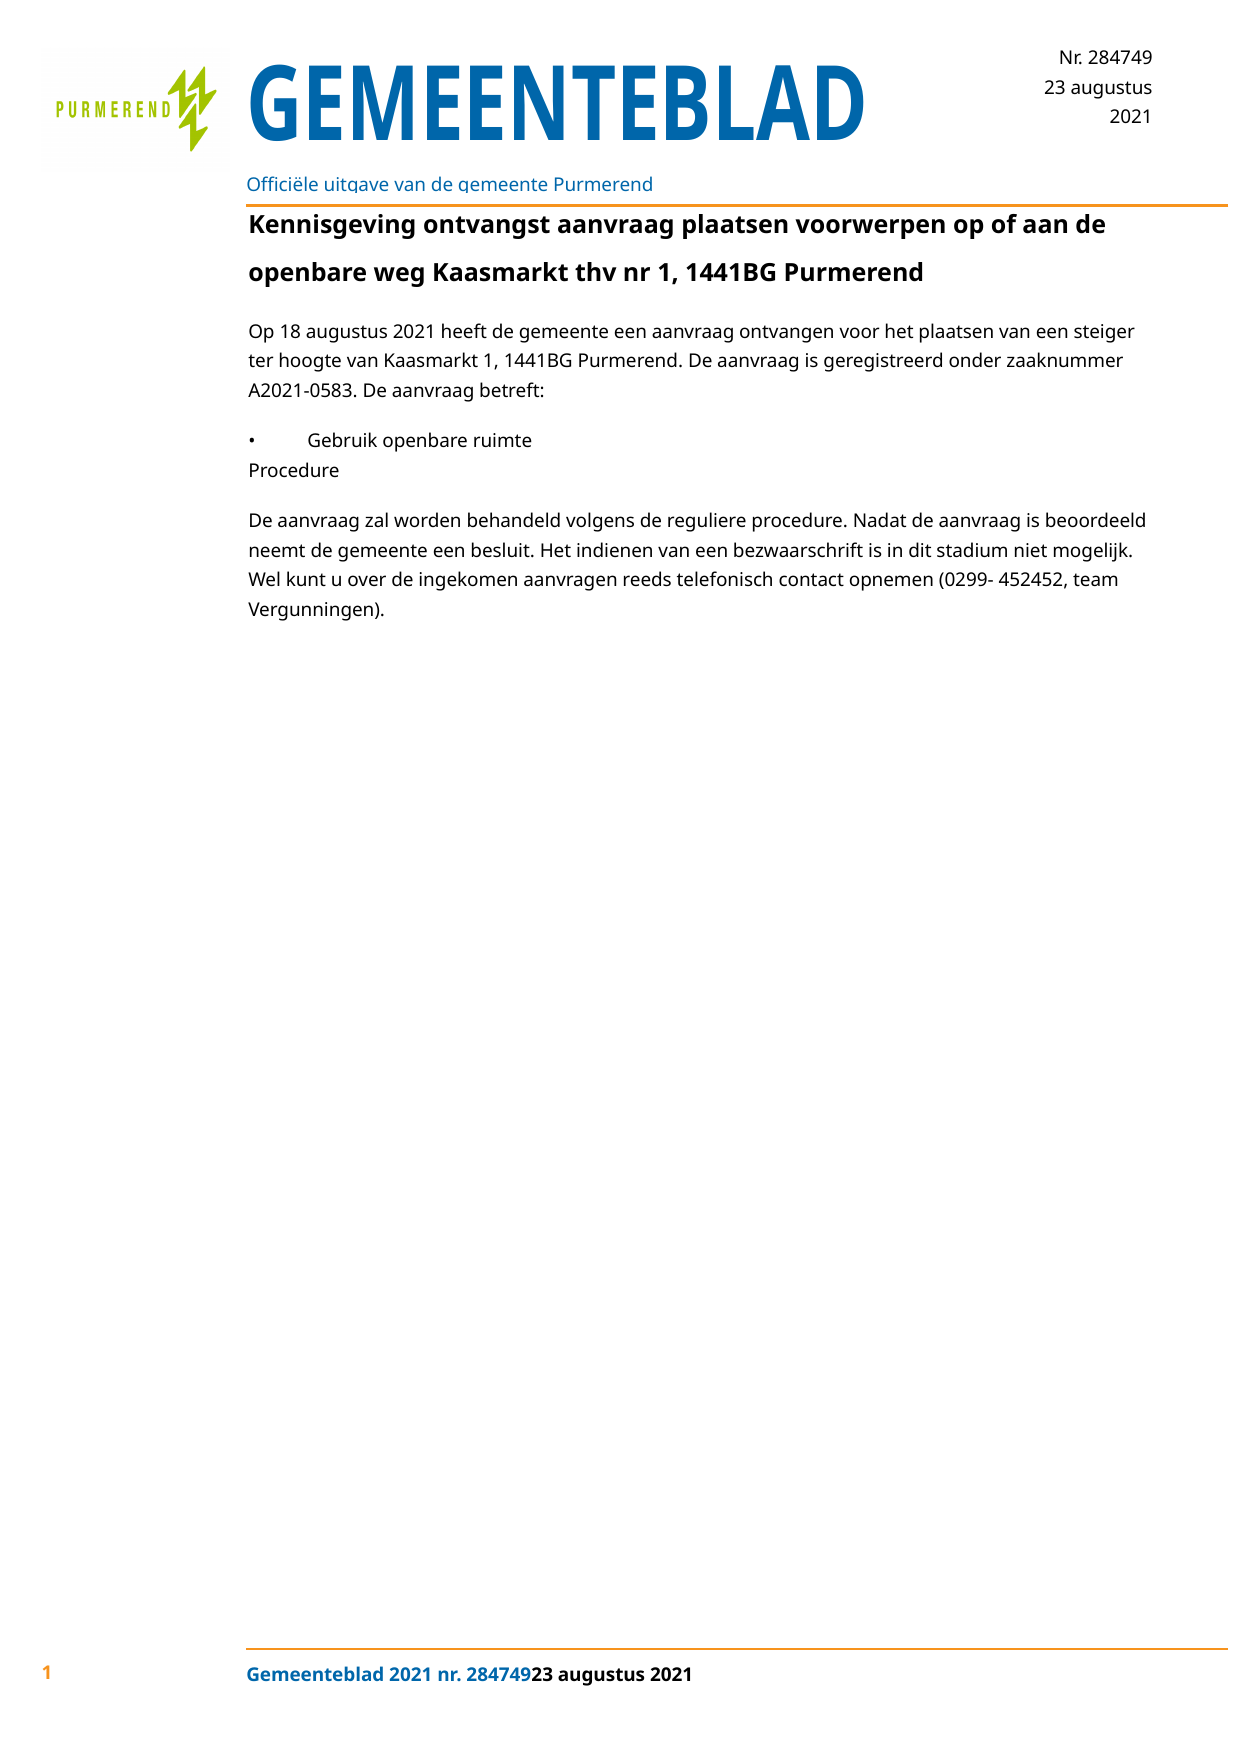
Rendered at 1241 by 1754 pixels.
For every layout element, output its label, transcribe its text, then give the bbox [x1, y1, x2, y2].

text Procedure [248, 457, 1152, 483]
text De aanvraag zal worden behandeld volgens de reguliere procedure. Nadat de aanvraag is beoordeeld neemt de gemeente een besluit. Het indienen van een bezwaarschrift is in dit stadium niet mogelijk. Wel kunt u over de ingekomen aanvragen reeds telefonisch contact opnemen (0299- 452452, team Vergunningen). [248, 507, 1152, 622]
picture [41, 47, 231, 172]
text Kennisgeving ontvangst aanvraag plaatsen voorwerpen op of aan de openbare weg Kaasmarkt thv nr 1, 1441BG Purmerend [248, 207, 1152, 288]
list Gebruik openbare ruimte [248, 427, 1152, 453]
text Op 18 augustus 2021 heeft de gemeente een aanvraag ontvangen voor het plaatsen van een steiger ter hoogte van Kaasmarkt 1, 1441BG Purmerend. De aanvraag is geregistreerd onder zaaknummer A2021-0583. De aanvraag betreft: [248, 318, 1152, 403]
